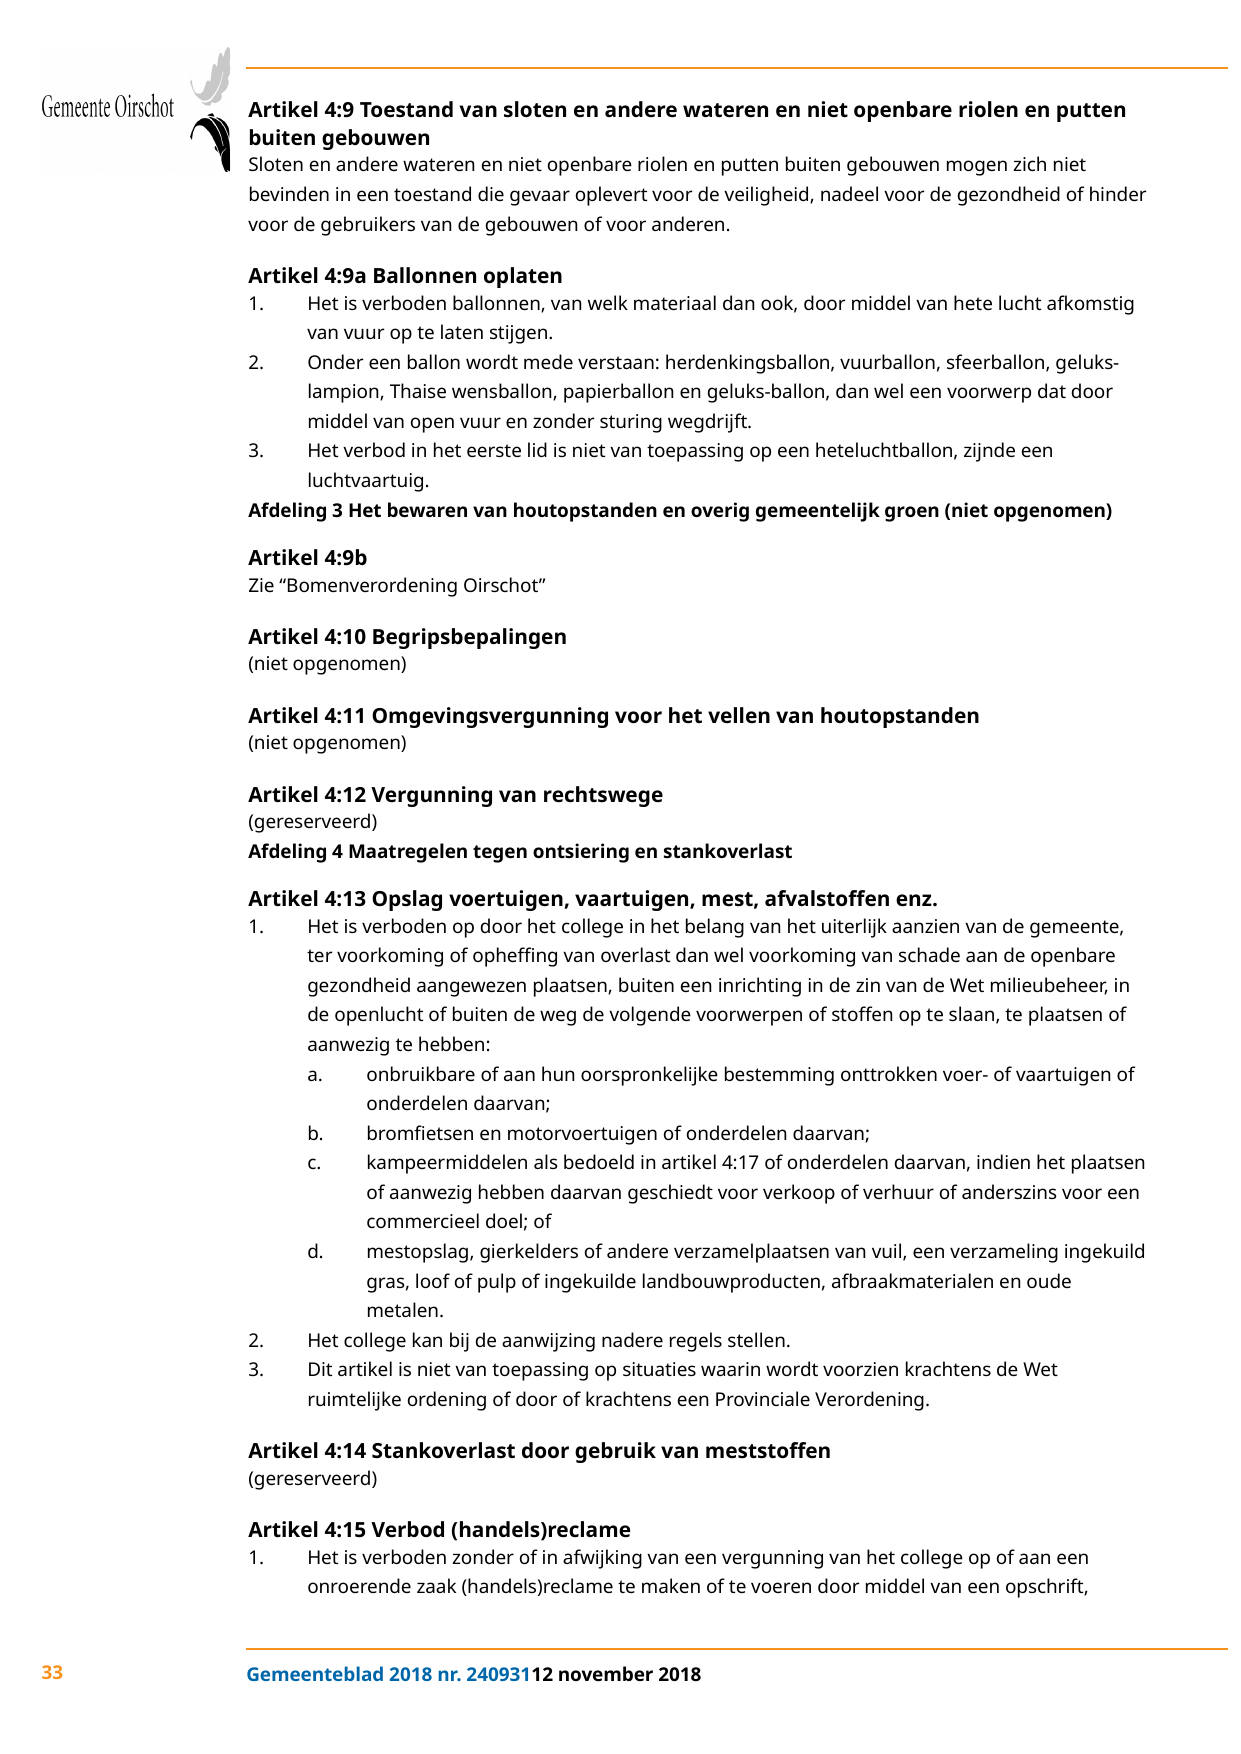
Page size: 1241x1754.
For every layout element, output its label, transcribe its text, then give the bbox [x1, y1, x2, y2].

text (niet opgenomen) [248, 729, 1152, 755]
text Artikel 4:15 Verbod (handels)reclame [248, 1516, 1152, 1544]
list Onder een ballon wordt mede verstaan: herdenkingsballon, vuurballon, sfeerballon, geluks-lampion, Thaise wensballon, papierballon en geluks-ballon, dan wel een voorwerp dat door middel van open vuur en zonder sturing wegdrijft. [248, 349, 1152, 434]
list Het is verboden zonder of in afwijking van een vergunning van het college op of aan een onroerende zaak (handels)reclame te maken of te voeren door middel van een opschrift, [248, 1544, 1152, 1599]
text Sloten en andere wateren en niet openbare riolen en putten buiten gebouwen mogen zich niet bevinden in een toestand die gevaar oplevert voor de veiligheid, nadeel voor de gezondheid of hinder voor de gebruikers van de gebouwen of voor anderen. [248, 152, 1152, 237]
text Artikel 4:11 Omgevingsvergunning voor het vellen van houtopstanden [248, 701, 1152, 729]
text Artikel 4:14 Stankoverlast door gebruik van meststoffen [248, 1437, 1152, 1465]
text Artikel 4:10 Begripsbepalingen [248, 622, 1152, 651]
text Artikel 4:9 Toestand van sloten en andere wateren en niet openbare riolen en putten buiten gebouwen [248, 95, 1152, 152]
text Artikel 4:13 Opslag voertuigen, vaartuigen, mest, afvalstoffen enz. [248, 884, 1152, 913]
list onbruikbare of aan hun oorspronkelijke bestemming onttrokken voer- of vaartuigen of onderdelen daarvan; [307, 1061, 1152, 1116]
text Artikel 4:12 Vergunning van rechtswege [248, 780, 1152, 808]
list Het is verboden op door het college in het belang van het uiterlijk aanzien van de gemeente, ter voorkoming of opheffing van overlast dan wel voorkoming van schade aan de openbare gezondheid aangewezen plaatsen, buiten een inrichting in de zin van de Wet milieubeheer, in de openlucht of buiten de weg de volgende voorwerpen of stoffen op te slaan, te plaatsen of aanwezig te hebben: [248, 913, 1152, 1057]
text Artikel 4:9b [248, 543, 1152, 572]
text Zie “Bomenverordening Oirschot” [248, 572, 1152, 597]
text (gereserveerd) [248, 808, 1152, 834]
list bromfietsen en motorvoertuigen of onderdelen daarvan; [307, 1120, 1152, 1146]
list Het college kan bij de aanwijzing nadere regels stellen. [248, 1327, 1152, 1353]
text Artikel 4:9a Ballonnen oplaten [248, 261, 1152, 290]
text (gereserveerd) [248, 1465, 1152, 1491]
list Dit artikel is niet van toepassing op situaties waarin wordt voorzien krachtens de Wet ruimtelijke ordening of door of krachtens een Provinciale Verordening. [248, 1357, 1152, 1412]
picture [41, 47, 231, 172]
list mestopslag, gierkelders of andere verzamelplaatsen van vuil, een verzameling ingekuild gras, loof of pulp of ingekuilde landbouwproducten, afbraakmaterialen en oude metalen. [307, 1238, 1152, 1323]
text Afdeling 3 Het bewaren van houtopstanden en overig gemeentelijk groen (niet opgenomen) [248, 497, 1152, 522]
list Het is verboden ballonnen, van welk materiaal dan ook, door middel van hete lucht afkomstig van vuur op te laten stijgen. [248, 290, 1152, 345]
list Het verbod in het eerste lid is niet van toepassing op een heteluchtballon, zijnde een luchtvaartuig. [248, 438, 1152, 493]
text (niet opgenomen) [248, 651, 1152, 676]
list kampeermiddelen als bedoeld in artikel 4:17 of onderdelen daarvan, indien het plaatsen of aanwezig hebben daarvan geschiedt voor verkoop of verhuur of anderszins voor een commercieel doel; of [307, 1149, 1152, 1234]
text Afdeling 4 Maatregelen tegen ontsiering en stankoverlast [248, 838, 1152, 864]
